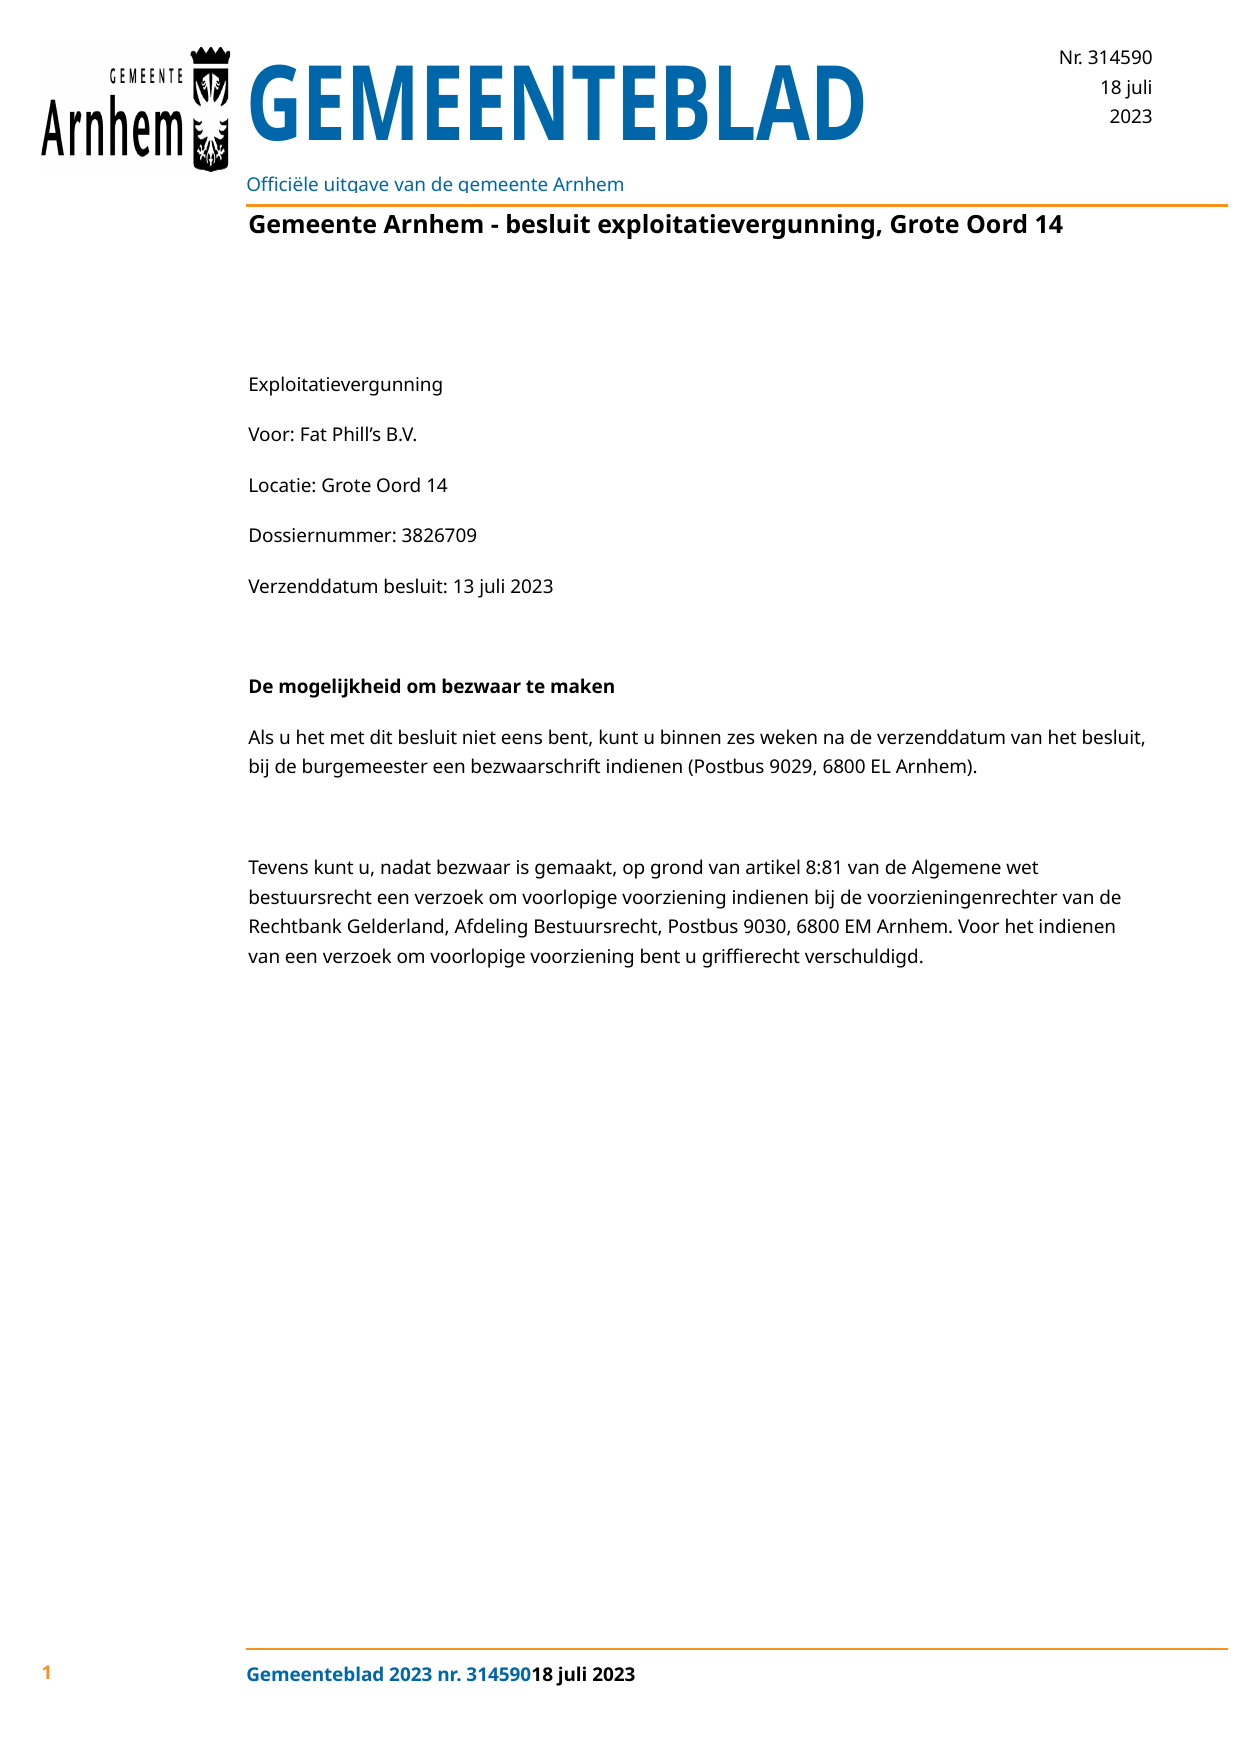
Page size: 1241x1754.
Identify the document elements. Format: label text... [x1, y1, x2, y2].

text Voor: Fat Phill’s B.V. [248, 422, 1152, 447]
text Exploitatievergunning [248, 371, 1152, 397]
text Locatie: Grote Oord 14 [248, 472, 1152, 498]
text Als u het met dit besluit niet eens bent, kunt u binnen zes weken na de verzenddatum van het besluit, bij de burgemeester een bezwaarschrift indienen (Postbus 9029, 6800 EL Arnhem). [248, 724, 1152, 779]
text De mogelijkheid om bezwaar te maken [248, 674, 1152, 699]
text Dossiernummer: 3826709 [248, 522, 1152, 548]
text Tevens kunt u, nadat bezwaar is gemaakt, op grond van artikel 8:81 van de Algemene wet bestuursrecht een verzoek om voorlopige voorziening indienen bij de voorzieningenrechter van de Rechtbank Gelderland, Afdeling Bestuursrecht, Postbus 9030, 6800 EM Arnhem. Voor het indienen van een verzoek om voorlopige voorziening bent u griffierecht verschuldigd. [248, 854, 1152, 969]
text Gemeente Arnhem - besluit exploitatievergunning, Grote Oord 14 [248, 207, 1152, 241]
text Verzenddatum besluit: 13 juli 2023 [248, 573, 1152, 598]
picture [41, 47, 231, 172]
